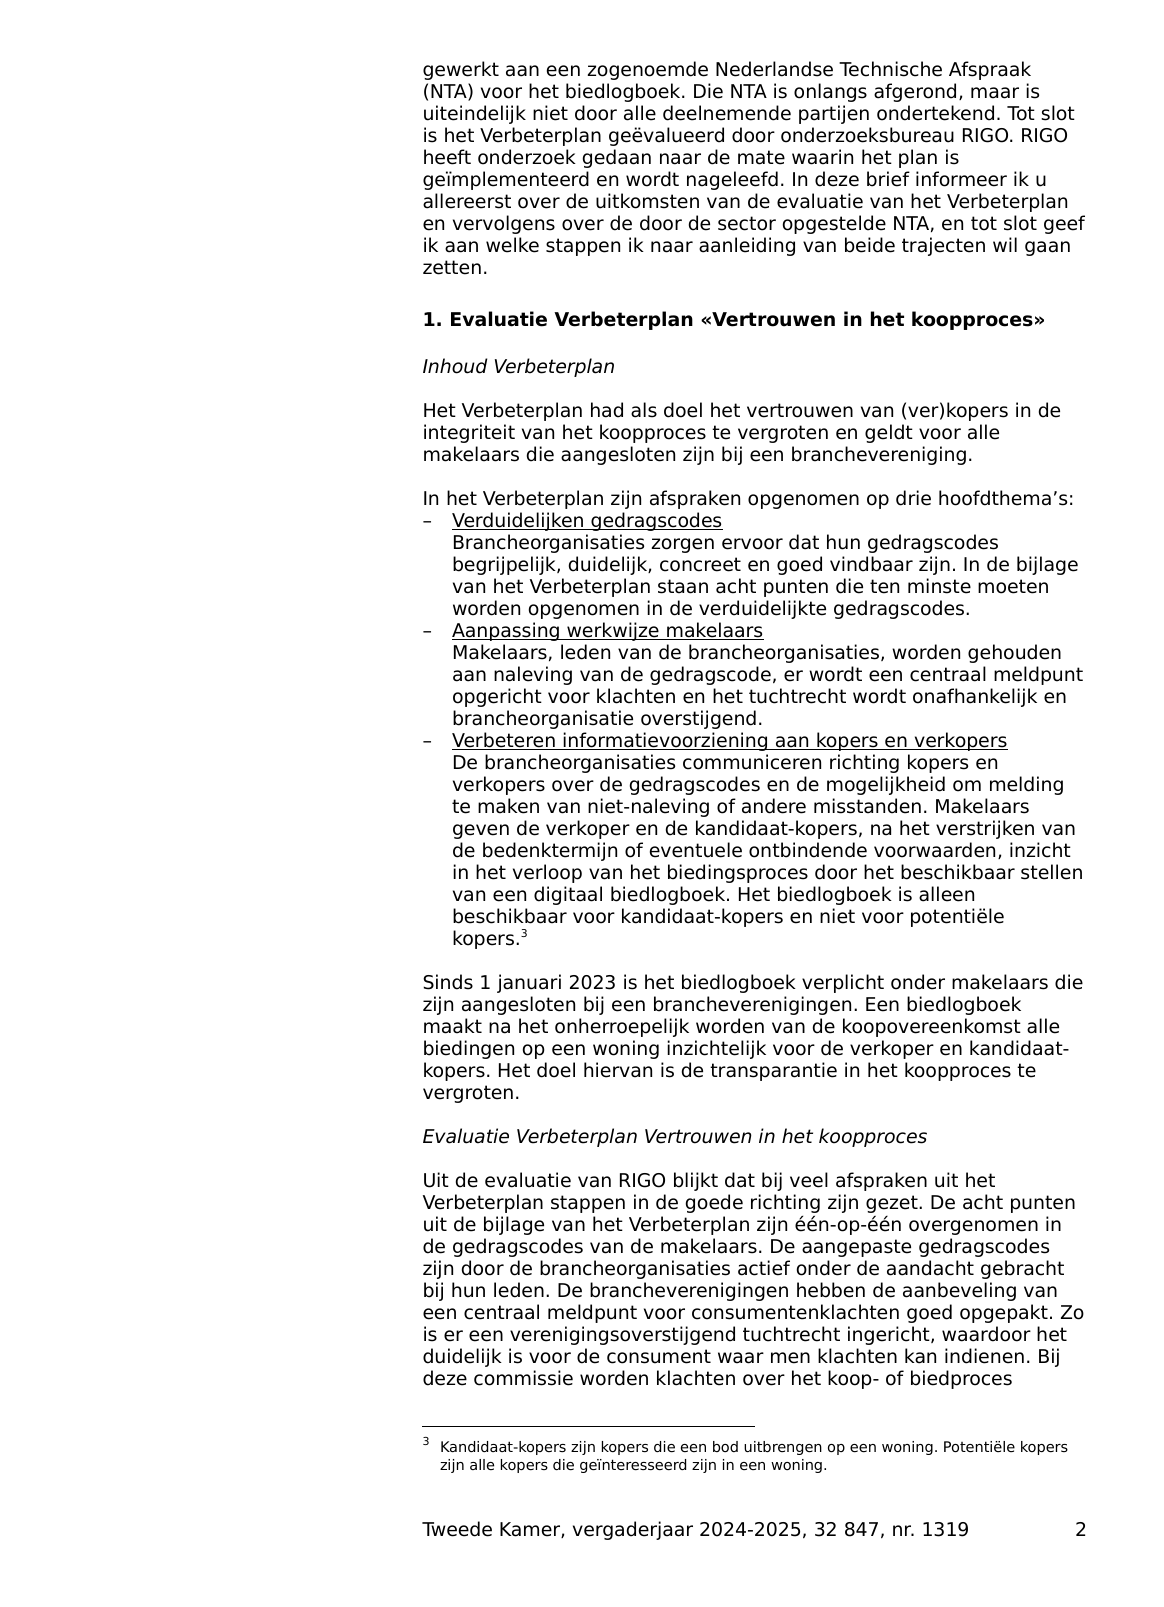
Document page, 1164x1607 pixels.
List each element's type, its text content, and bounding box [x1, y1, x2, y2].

text Brancheorganisaties zorgen ervoor dat hun gedragscodes begrijpelijk, duidelijk, concreet en goed vindbaar zijn. In de bijlage van het Verbeterplan staan acht punten die ten minste moeten worden opgenomen in de verduidelijkte gedragscodes. [452, 532, 1087, 620]
text Het Verbeterplan had als doel het vertrouwen van (ver)kopers in de integriteit van het koopproces te vergroten en geldt voor alle makelaars die aangesloten zijn bij een branchevereniging. [422, 400, 1087, 466]
text De brancheorganisaties communiceren richting kopers en verkopers over de gedragscodes en de mogelijkheid om melding te maken van niet-naleving of andere misstanden. Makelaars geven de verkoper en de kandidaat-kopers, na het verstrijken van de bedenktermijn of eventuele ontbindende voorwaarden, inzicht in het verloop van het biedingsproces door het beschikbaar stellen van een digitaal biedlogboek. Het biedlogboek is alleen beschikbaar voor kandidaat-kopers en niet voor potentiële kopers. [452, 752, 1087, 950]
text gewerkt aan een zogenoemde Nederlandse Technische Afspraak (NTA) voor het biedlogboek. Die NTA is onlangs afgerond, maar is uiteindelijk niet door alle deelnemende partijen ondertekend. Tot slot is het Verbeterplan geëvalueerd door onderzoeksbureau RIGO. RIGO heeft onderzoek gedaan naar de mate waarin het plan is geïmplementeerd en wordt nageleefd. In deze brief informeer ik u allereerst over de uitkomsten van de evaluatie van het Verbeterplan en vervolgens over de door de sector opgestelde NTA, en tot slot geef ik aan welke stappen ik naar aanleiding van beide trajecten wil gaan zetten. [422, 59, 1087, 279]
text – Verbeteren informatievoorziening aan kopers en verkopers [422, 730, 1087, 752]
text – Verduidelijken gedragscodes [422, 510, 1087, 532]
subtitle Inhoud Verbeterplan [422, 356, 1087, 378]
text Uit de evaluatie van RIGO blijkt dat bij veel afspraken uit het Verbeterplan stappen in de goede richting zijn gezet. De acht punten uit de bijlage van het Verbeterplan zijn één-op-één overgenomen in de gedragscodes van de makelaars. De aangepaste gedragscodes zijn door de brancheorganisaties actief onder de aandacht gebracht bij hun leden. De brancheverenigingen hebben de aanbeveling van een centraal meldpunt voor consumentenklachten goed opgepakt. Zo is er een verenigingsoverstijgend tuchtrecht ingericht, waardoor het duidelijk is voor de consument waar men klachten kan indienen. Bij deze commissie worden klachten over het koop- of biedproces [422, 1170, 1087, 1390]
subtitle 1. Evaluatie Verbeterplan «Vertrouwen in het koopproces» [422, 309, 1087, 331]
subtitle Evaluatie Verbeterplan Vertrouwen in het koopproces [422, 1126, 1087, 1148]
text Kandidaat-kopers zijn kopers die een bod uitbrengen op een woning. Potentiële kopers zijn alle kopers die geïnteresseerd zijn in een woning. [422, 1435, 1087, 1474]
text In het Verbeterplan zijn afspraken opgenomen op drie hoofdthema’s: [422, 488, 1087, 510]
text Sinds 1 januari 2023 is het biedlogboek verplicht onder makelaars die zijn aangesloten bij een brancheverenigingen. Een biedlogboek maakt na het onherroepelijk worden van de koopovereenkomst alle biedingen op een woning inzichtelijk voor de verkoper en kandidaat-kopers. Het doel hiervan is de transparantie in het koopproces te vergroten. [422, 972, 1087, 1104]
text Makelaars, leden van de brancheorganisaties, worden gehouden aan naleving van de gedragscode, er wordt een centraal meldpunt opgericht voor klachten en het tuchtrecht wordt onafhankelijk en brancheorganisatie overstijgend. [452, 642, 1087, 730]
text – Aanpassing werkwijze makelaars [422, 620, 1087, 642]
